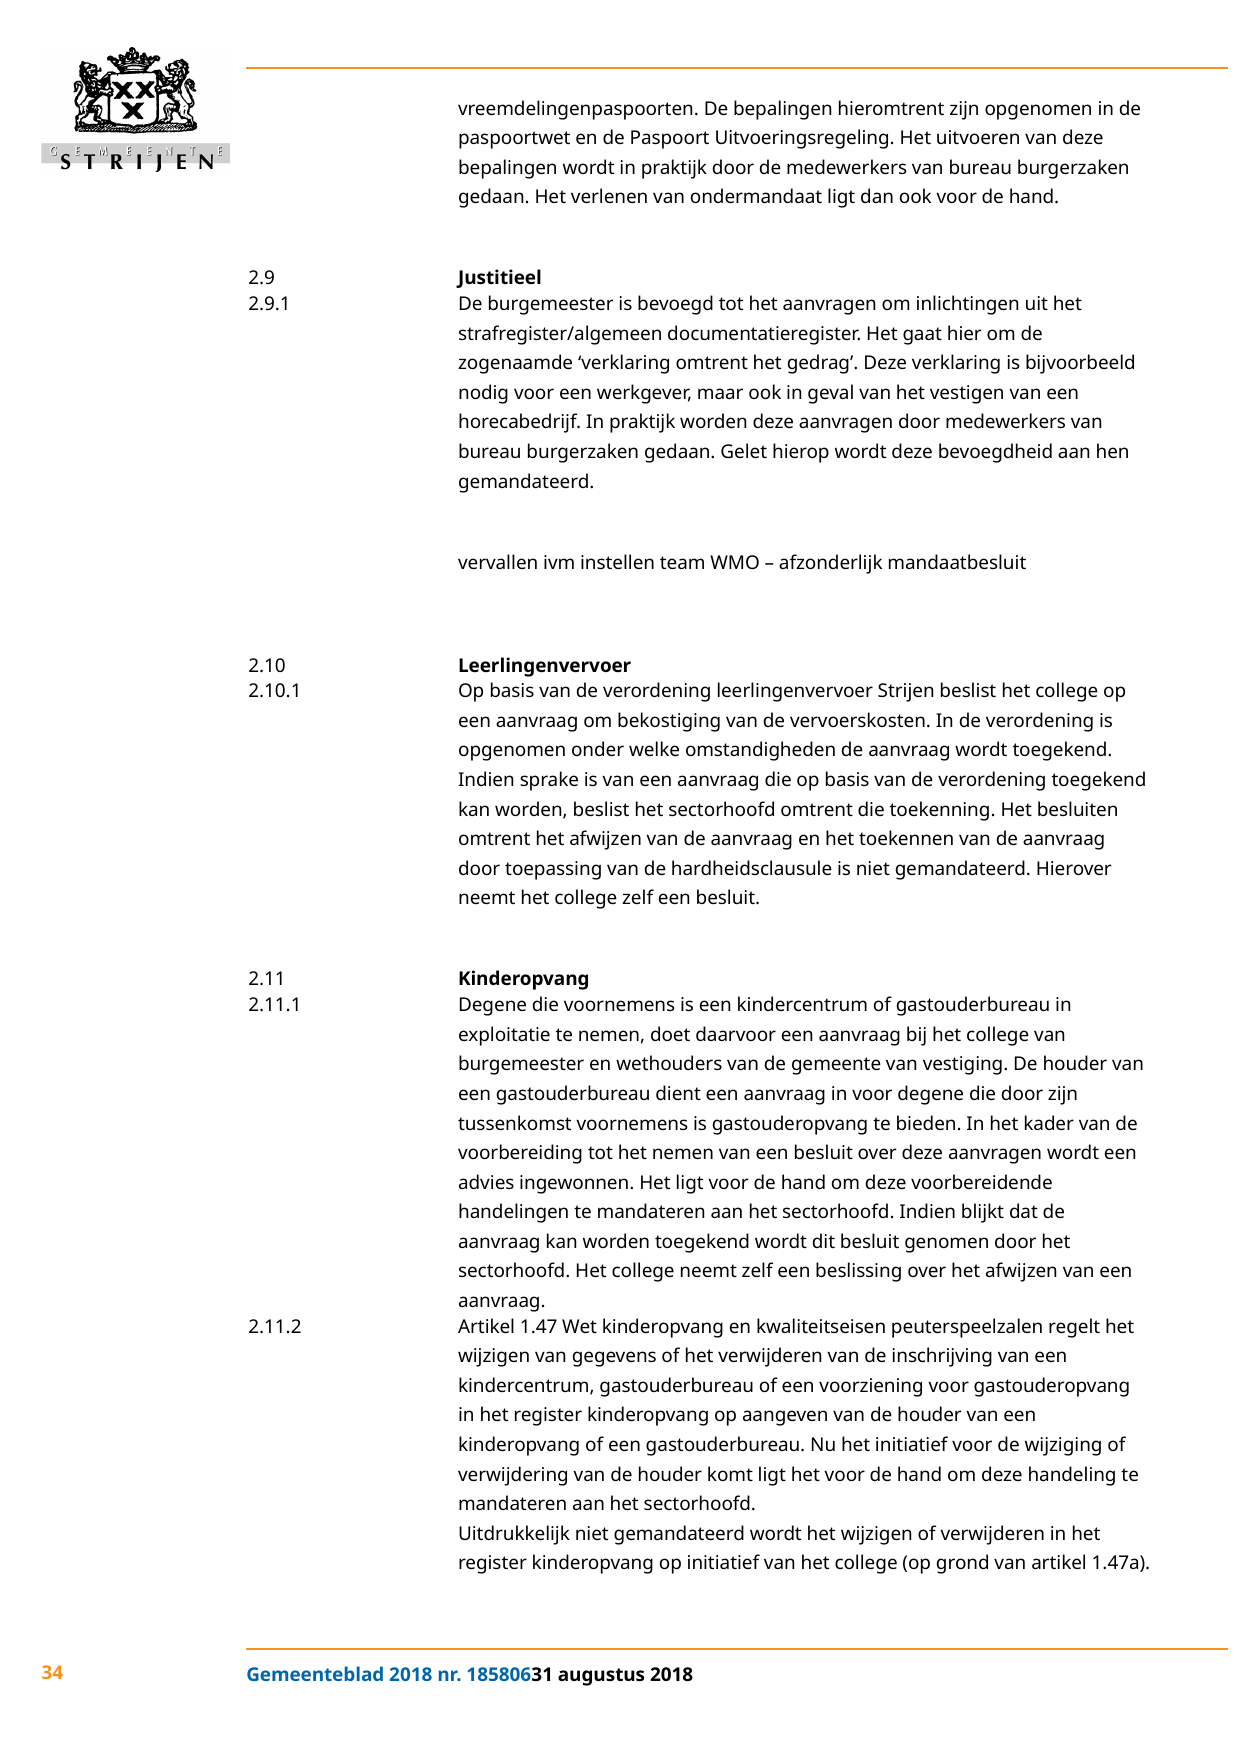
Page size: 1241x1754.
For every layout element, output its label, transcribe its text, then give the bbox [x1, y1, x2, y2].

table_cell Op basis van de verordening leerlingenvervoer Strijen beslist het college op een aanvraag om bekostiging van de vervoerskosten. In de verordening is opgenomen onder welke omstandigheden de aanvraag wordt toegekend. Indien sprake is van een aanvraag die op basis van de verordening toegekend kan worden, beslist het sectorhoofd omtrent die toekenning. Het besluiten omtrent het afwijzen van de aanvraag en het toekennen van de aanvraag door toepassing van de hardheidsclausule is niet gemandateerd. Hierover neemt het college zelf een besluit. [458, 678, 1152, 940]
table_cell [458, 940, 1152, 966]
table_cell 2.11.2 [248, 1313, 458, 1575]
table_cell [248, 600, 458, 626]
table_cell [248, 626, 458, 652]
table_cell Kinderopvang [458, 966, 1152, 991]
table_cell 2.10.1 [248, 678, 458, 940]
table_cell Artikel 1.47 Wet kinderopvang en kwaliteitseisen peuterspeelzalen regelt het wijzigen van gegevens of het verwijderen van de inschrijving van een kindercentrum, gastouderbureau of een voorziening voor gastouderopvang in het register kinderopvang op aangeven van de houder van een kinderopvang of een gastouderbureau. Nu het initiatief voor de wijziging of verwijdering van de houder komt ligt het voor de hand om deze handeling te mandateren aan het sectorhoofd. Uitdrukkelijk niet gemandateerd wordt het wijzigen of verwijderen in het register kinderopvang op initiatief van het college (op grond van artikel 1.47a). [458, 1313, 1152, 1575]
table_cell vreemdelingenpaspoorten. De bepalingen hieromtrent zijn opgenomen in de paspoortwet en de Paspoort Uitvoeringsregeling. Het uitvoeren van deze bepalingen wordt in praktijk door de medewerkers van bureau burgerzaken gedaan. Het verlenen van ondermandaat ligt dan ook voor de hand. [458, 95, 1152, 239]
table_cell [458, 626, 1152, 652]
table_cell [248, 549, 458, 574]
table_cell [458, 575, 1152, 600]
table_cell [248, 523, 458, 549]
table_cell De burgemeester is bevoegd tot het aanvragen om inlichtingen uit het strafregister/algemeen documentatieregister. Het gaat hier om de zogenaamde ‘verklaring omtrent het gedrag’. Deze verklaring is bijvoorbeeld nodig voor een werkgever, maar ook in geval van het vestigen van een horecabedrijf. In praktijk worden deze aanvragen door medewerkers van bureau burgerzaken gedaan. Gelet hierop wordt deze bevoegdheid aan hen gemandateerd. [458, 290, 1152, 523]
table_cell [248, 575, 458, 600]
table_cell 2.9.1 [248, 290, 458, 523]
table_cell [458, 523, 1152, 549]
table_cell 2.11 [248, 966, 458, 991]
table_cell [248, 95, 458, 239]
table_cell [458, 600, 1152, 626]
table_cell vervallen ivm instellen team WMO – afzonderlijk mandaatbesluit [458, 549, 1152, 574]
table_cell [248, 239, 458, 264]
table_cell 2.10 [248, 652, 458, 677]
table_cell 2.11.1 [248, 991, 458, 1313]
picture [41, 47, 231, 172]
table_cell [458, 239, 1152, 264]
table_cell 2.9 [248, 265, 458, 290]
table_cell Justitieel [458, 265, 1152, 290]
table_cell Leerlingenvervoer [458, 652, 1152, 677]
table_cell Degene die voornemens is een kindercentrum of gastouderbureau in exploitatie te nemen, doet daarvoor een aanvraag bij het college van burgemeester en wethouders van de gemeente van vestiging. De houder van een gastouderbureau dient een aanvraag in voor degene die door zijn tussenkomst voornemens is gastouderopvang te bieden. In het kader van de voorbereiding tot het nemen van een besluit over deze aanvragen wordt een advies ingewonnen. Het ligt voor de hand om deze voorbereidende handelingen te mandateren aan het sectorhoofd. Indien blijkt dat de aanvraag kan worden toegekend wordt dit besluit genomen door het sectorhoofd. Het college neemt zelf een beslissing over het afwijzen van een aanvraag. [458, 991, 1152, 1313]
table_cell [248, 940, 458, 966]
